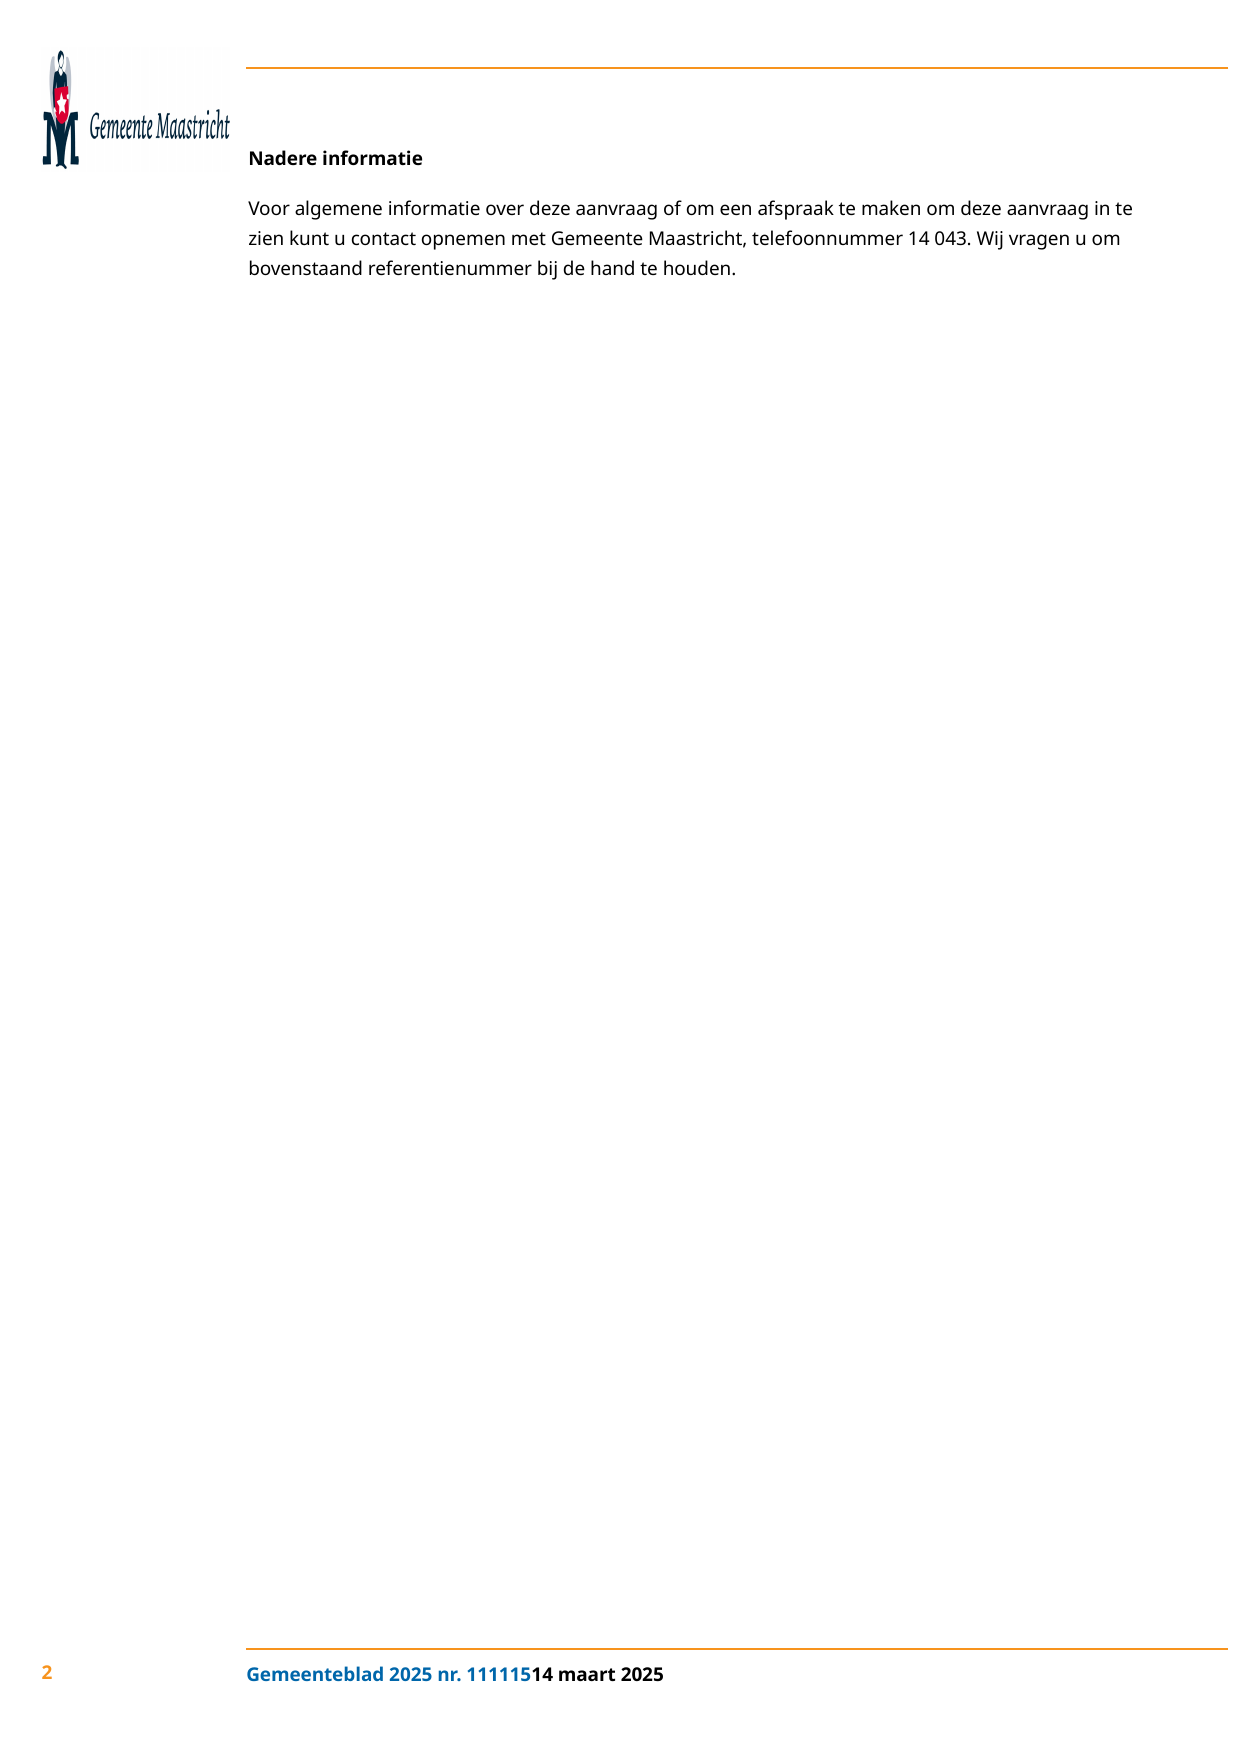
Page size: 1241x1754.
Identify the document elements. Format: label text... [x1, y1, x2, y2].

text Nadere informatie [248, 145, 1152, 171]
picture [41, 47, 231, 172]
text Voor algemene informatie over deze aanvraag of om een afspraak te maken om deze aanvraag in te zien kunt u contact opnemen met Gemeente Maastricht, telefoonnummer 14 043. Wij vragen u om bovenstaand referentienummer bij de hand te houden. [248, 196, 1152, 281]
